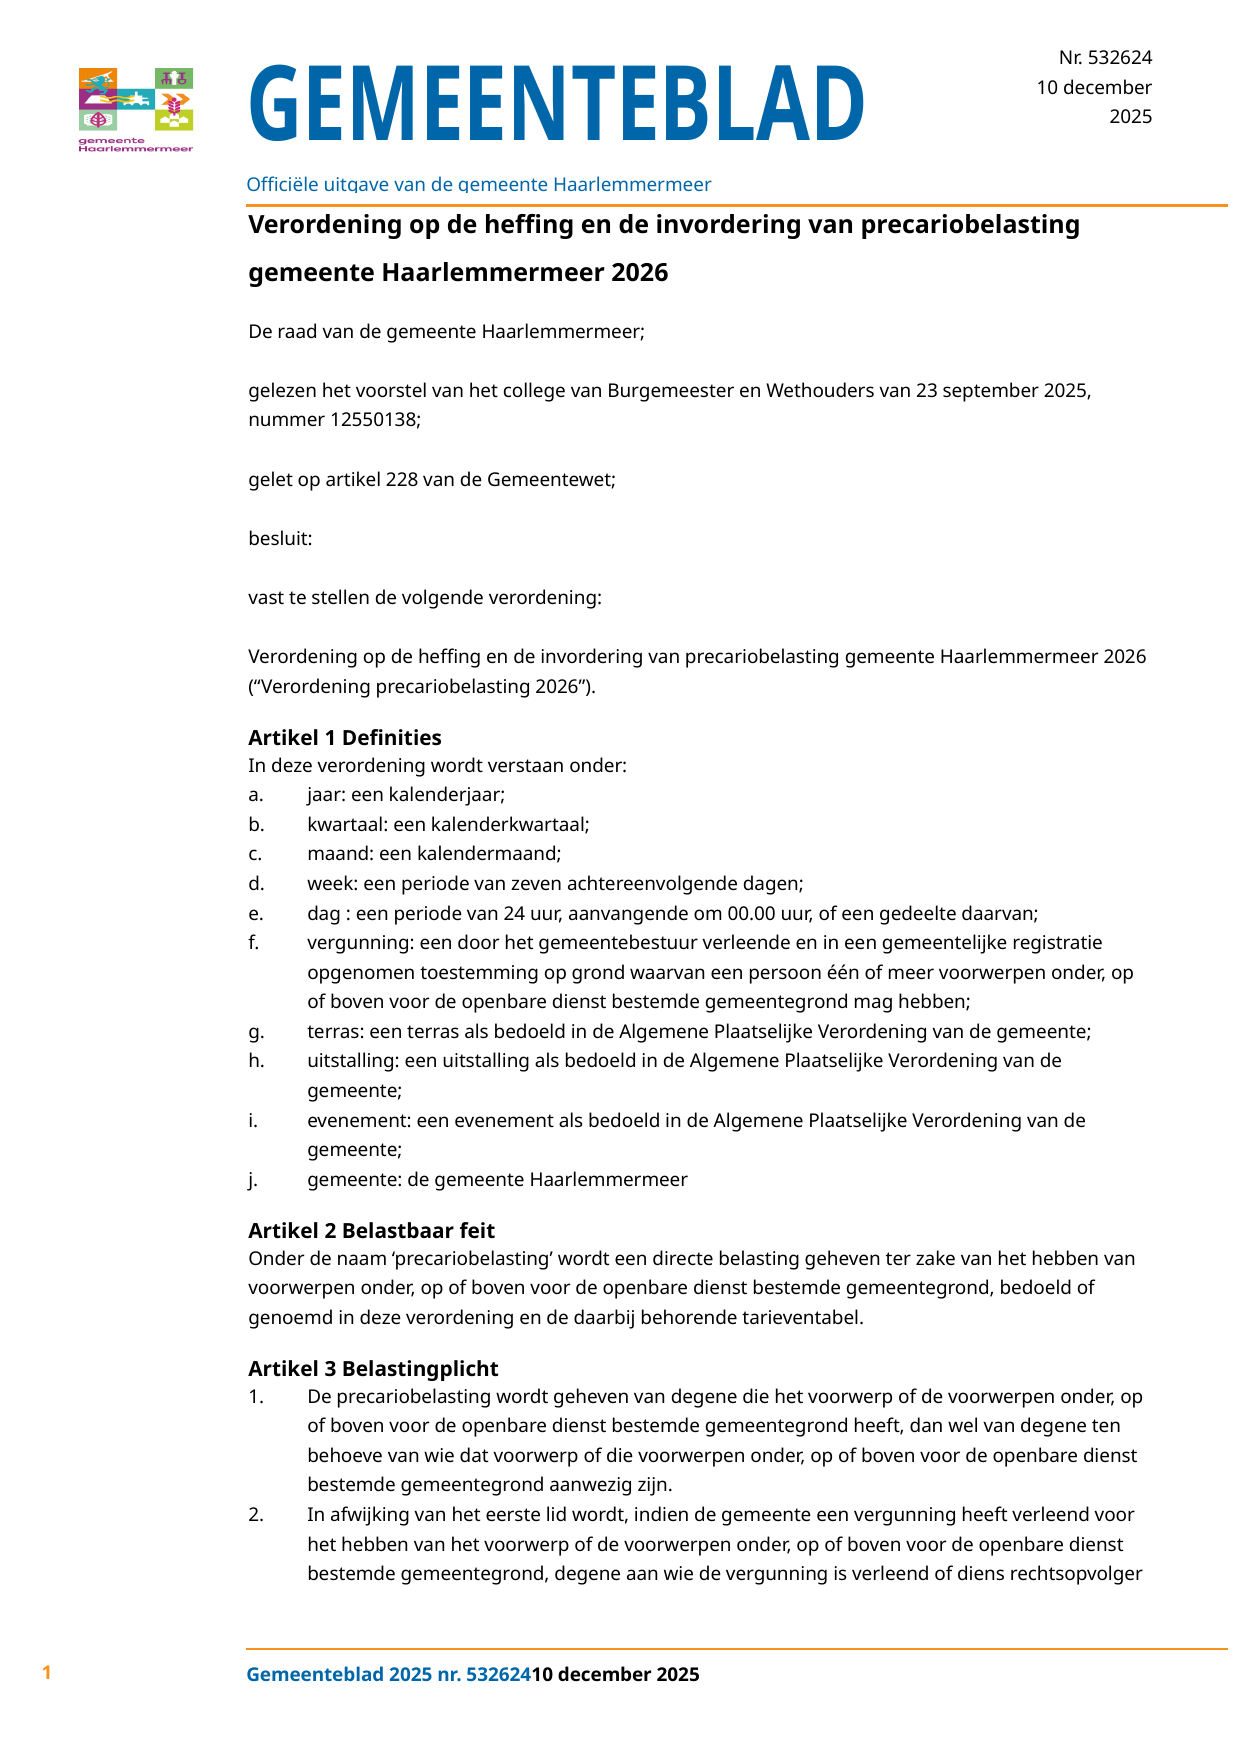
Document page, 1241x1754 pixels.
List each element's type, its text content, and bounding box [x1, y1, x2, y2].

text Onder de naam ‘precariobelasting’ wordt een directe belasting geheven ter zake van het hebben van voorwerpen onder, op of boven voor de openbare dienst bestemde gemeentegrond, bedoeld of genoemd in deze verordening en de daarbij behorende tarieventabel. [248, 1245, 1152, 1330]
text De raad van de gemeente Haarlemmermeer; [248, 318, 1152, 344]
list kwartaal: een kalenderkwartaal; [248, 811, 1152, 837]
text Verordening op de heffing en de invordering van precariobelasting gemeente Haarlemmermeer 2026 (“Verordening precariobelasting 2026”). [248, 643, 1152, 699]
text In deze verordening wordt verstaan onder: [248, 752, 1152, 777]
list week: een periode van zeven achtereenvolgende dagen; [248, 870, 1152, 896]
text besluit: [248, 525, 1152, 551]
list dag : een periode van 24 uur, aanvangende om 00.00 uur, of een gedeelte daarvan; [248, 900, 1152, 925]
picture [41, 47, 231, 172]
list gemeente: de gemeente Haarlemmermeer [248, 1166, 1152, 1192]
list De precariobelasting wordt geheven van degene die het voorwerp of de voorwerpen onder, op of boven voor de openbare dienst bestemde gemeentegrond heeft, dan wel van degene ten behoeve van wie dat voorwerp of die voorwerpen onder, op of boven voor de openbare dienst bestemde gemeentegrond aanwezig zijn. [248, 1383, 1152, 1497]
text gelet op artikel 228 van de Gemeentewet; [248, 466, 1152, 492]
list maand: een kalendermaand; [248, 841, 1152, 866]
list In afwijking van het eerste lid wordt, indien de gemeente een vergunning heeft verleend voor het hebben van het voorwerp of de voorwerpen onder, op of boven voor de openbare dienst bestemde gemeentegrond, degene aan wie de vergunning is verleend of diens rechtsopvolger [248, 1501, 1152, 1586]
list uitstalling: een uitstalling als bedoeld in de Algemene Plaatselijke Verordening van de gemeente; [248, 1048, 1152, 1103]
text Artikel 3 Belastingplicht [248, 1354, 1152, 1383]
text Verordening op de heffing en de invordering van precariobelasting gemeente Haarlemmermeer 2026 [248, 207, 1152, 288]
text gelezen het voorstel van het college van Burgemeester en Wethouders van 23 september 2025, nummer 12550138; [248, 377, 1152, 432]
text Artikel 2 Belastbaar feit [248, 1216, 1152, 1245]
text Artikel 1 Definities [248, 723, 1152, 752]
list jaar: een kalenderjaar; [248, 781, 1152, 807]
text vast te stellen de volgende verordening: [248, 584, 1152, 610]
list terras: een terras als bedoeld in de Algemene Plaatselijke Verordening van de gemeente; [248, 1018, 1152, 1044]
list vergunning: een door het gemeentebestuur verleende en in een gemeentelijke registratie opgenomen toestemming op grond waarvan een persoon één of meer voorwerpen onder, op of boven voor de openbare dienst bestemde gemeentegrond mag hebben; [248, 929, 1152, 1014]
list evenement: een evenement als bedoeld in de Algemene Plaatselijke Verordening van de gemeente; [248, 1107, 1152, 1162]
